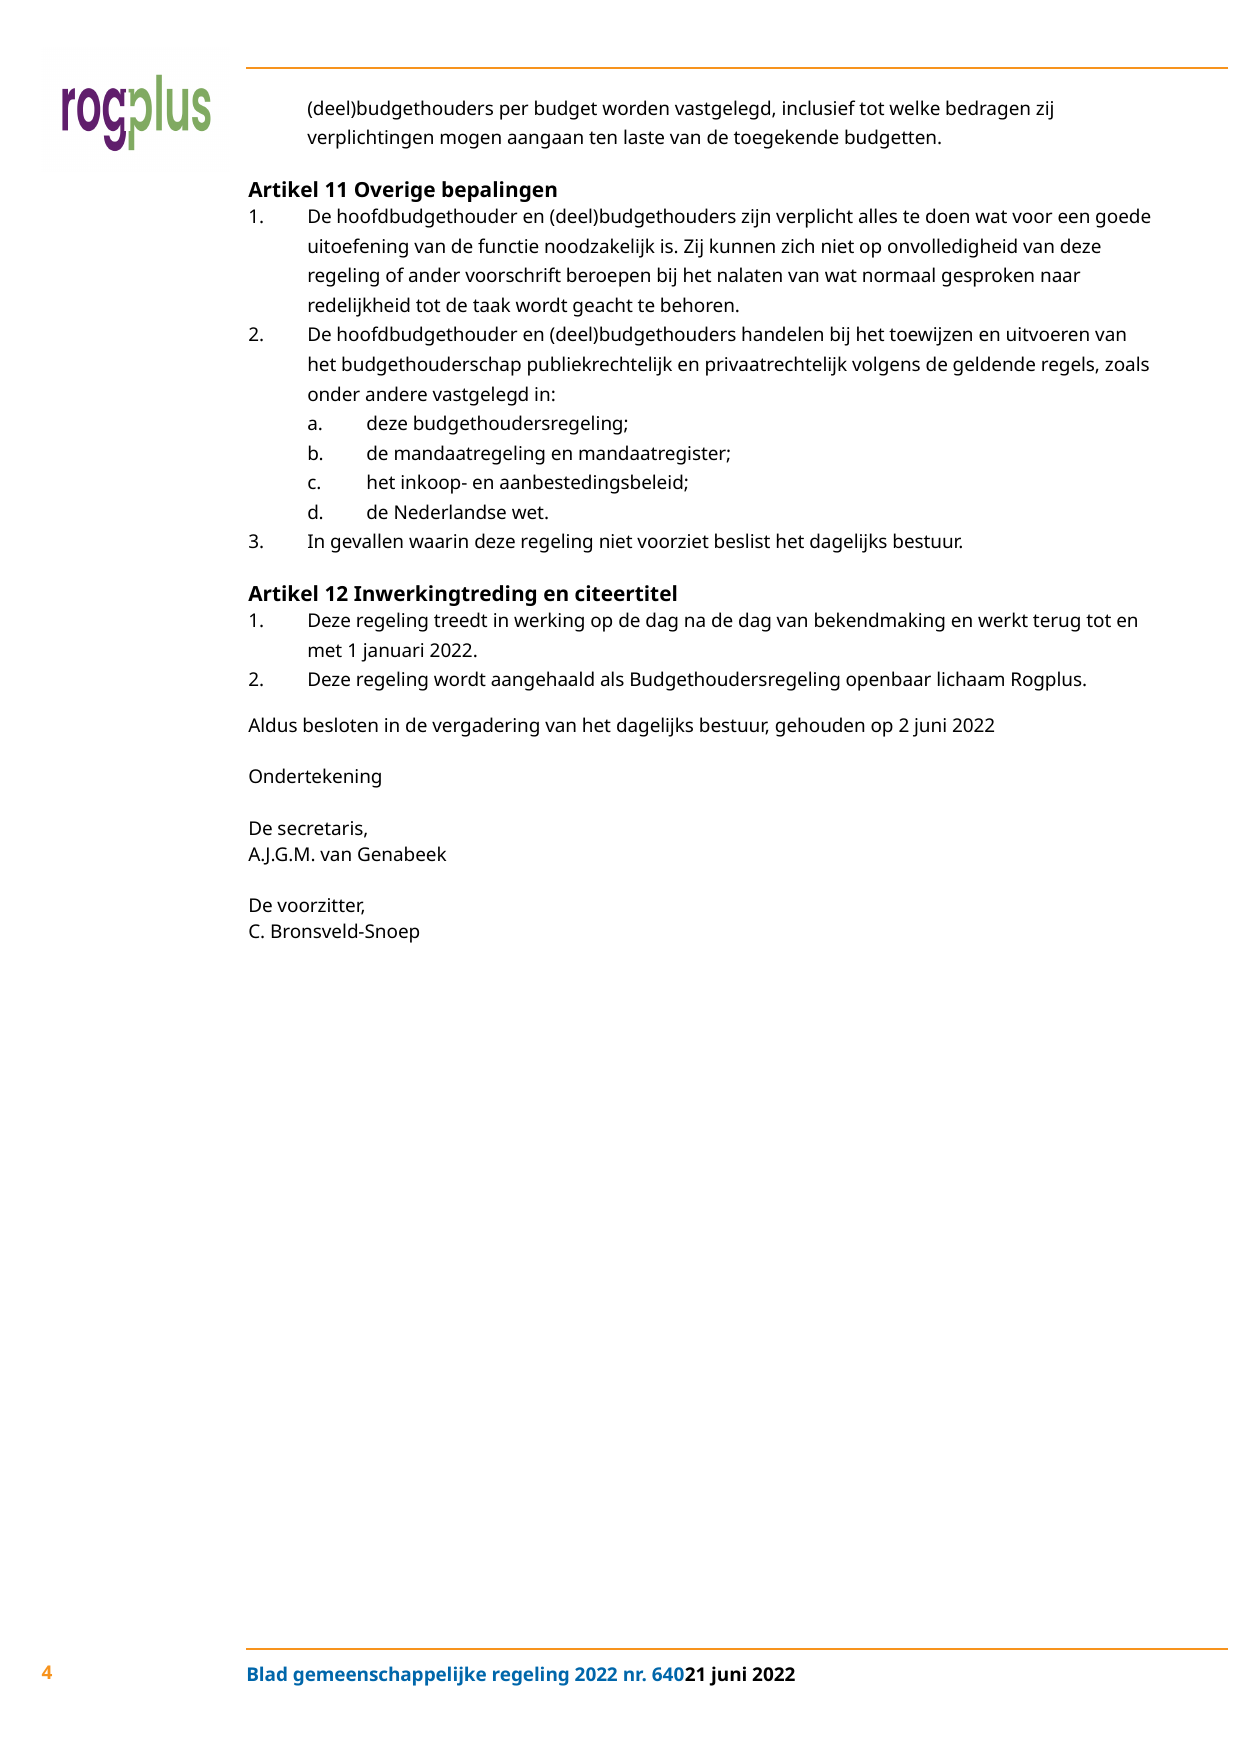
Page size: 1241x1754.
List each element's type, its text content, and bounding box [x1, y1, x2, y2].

text De secretaris, [248, 815, 1152, 841]
list Deze regeling treedt in werking op de dag na de dag van bekendmaking en werkt terug tot en met 1 januari 2022. [248, 607, 1152, 663]
text De voorzitter, [248, 892, 1152, 918]
picture [41, 47, 231, 172]
text Artikel 12 Inwerkingtreding en citeertitel [248, 579, 1152, 607]
list de mandaatregeling en mandaatregister; [307, 440, 1152, 466]
list De hoofdbudgethouder en (deel)budgethouders handelen bij het toewijzen en uitvoeren van het budgethouderschap publiekrechtelijk en privaatrechtelijk volgens de geldende regels, zoals onder andere vastgelegd in: [248, 322, 1152, 406]
list het inkoop- en aanbestedingsbeleid; [307, 469, 1152, 495]
text Ondertekening [248, 764, 1152, 789]
list Deze regeling wordt aangehaald als Budgethoudersregeling openbaar lichaam Rogplus. [248, 667, 1152, 692]
list (deel)budgethouders per budget worden vastgelegd, inclusief tot welke bedragen zij verplichtingen mogen aangaan ten laste van de toegekende budgetten. [248, 95, 1152, 150]
list de Nederlandse wet. [307, 499, 1152, 525]
text A.J.G.M. van Genabeek [248, 841, 1152, 867]
text Aldus besloten in de vergadering van het dagelijks bestuur, gehouden op 2 juni 2022 [248, 712, 1152, 738]
list In gevallen waarin deze regeling niet voorziet beslist het dagelijks bestuur. [248, 529, 1152, 554]
list De hoofdbudgethouder en (deel)budgethouders zijn verplicht alles te doen wat voor een goede uitoefening van de functie noodzakelijk is. Zij kunnen zich niet op onvolledigheid van deze regeling of ander voorschrift beroepen bij het nalaten van wat normaal gesproken naar redelijkheid tot de taak wordt geacht te behoren. [248, 203, 1152, 318]
list deze budgethoudersregeling; [307, 410, 1152, 436]
text C. Bronsveld-Snoep [248, 918, 1152, 944]
text Artikel 11 Overige bepalingen [248, 175, 1152, 203]
